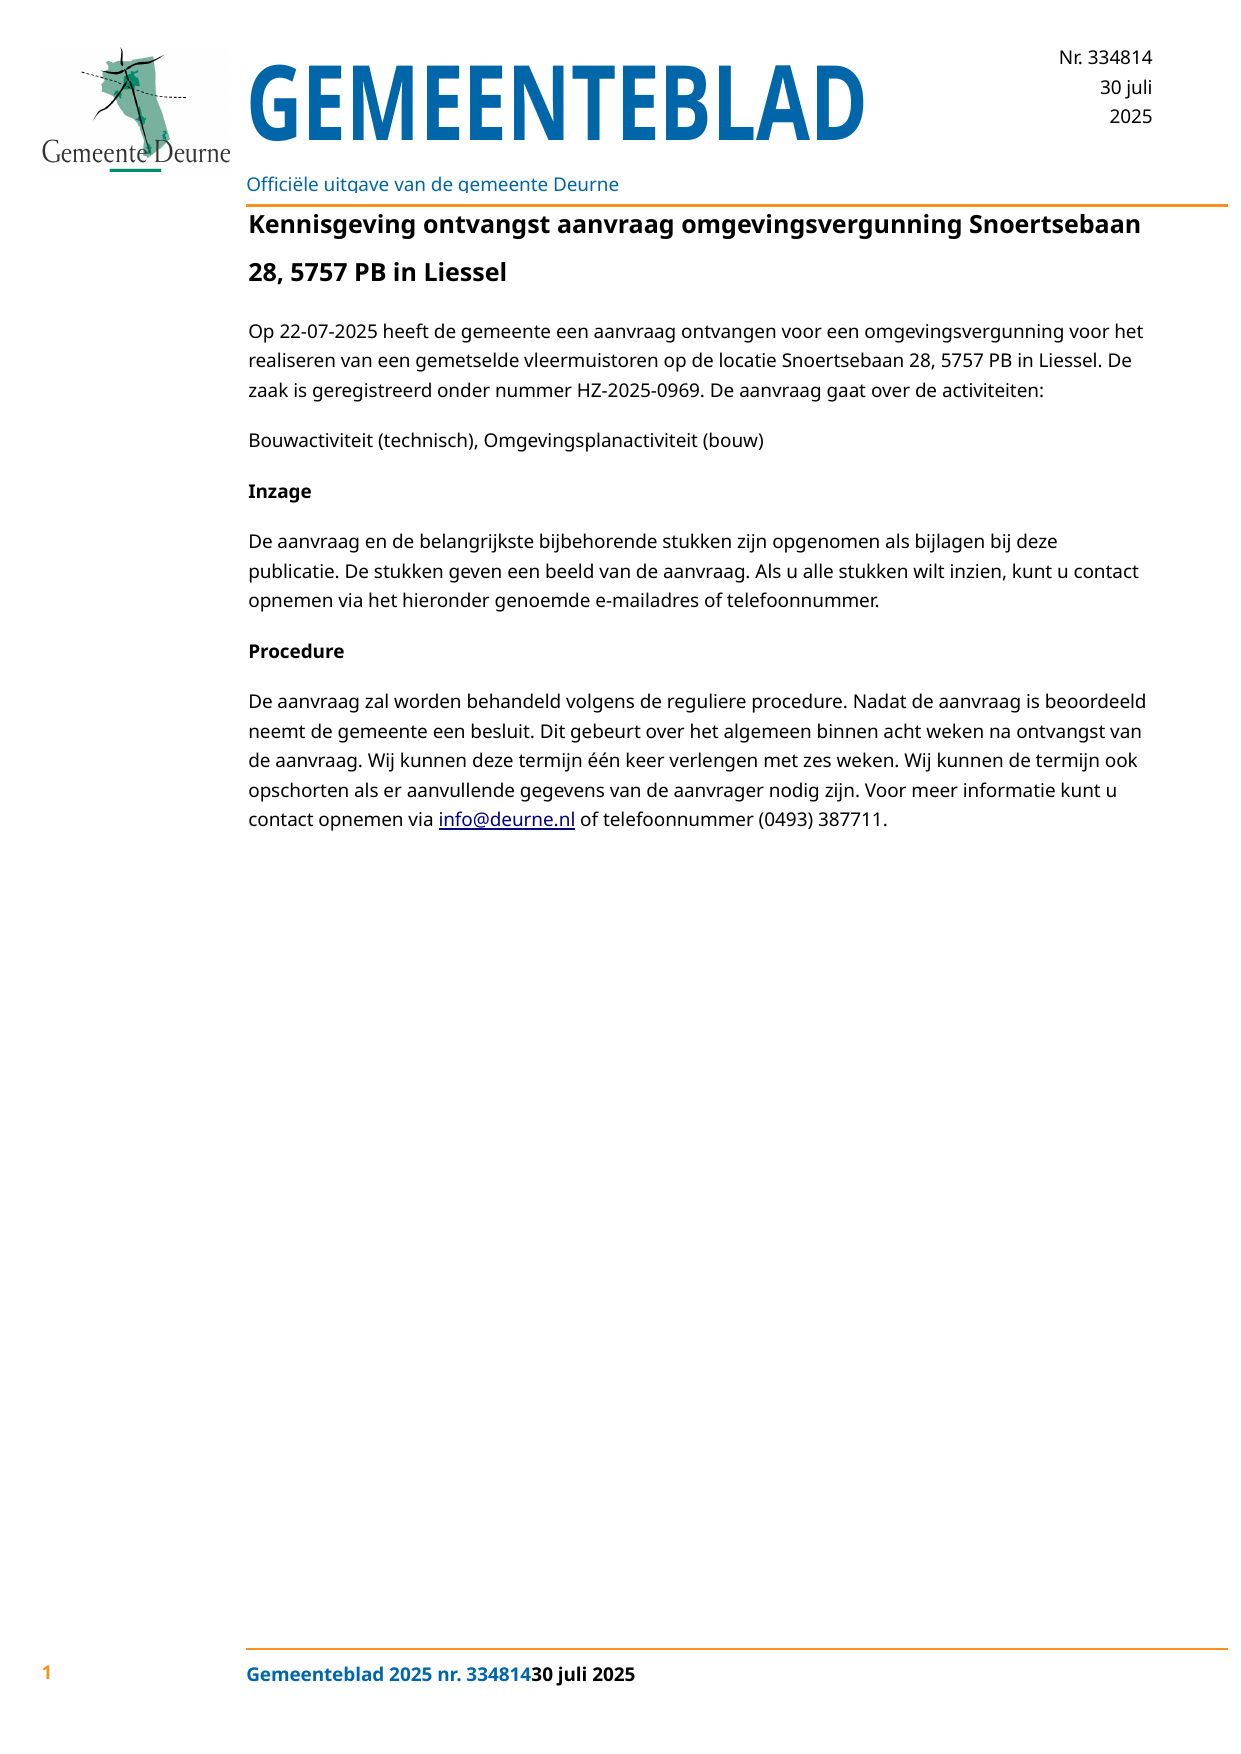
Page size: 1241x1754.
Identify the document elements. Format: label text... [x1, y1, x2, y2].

text De aanvraag en de belangrijkste bijbehorende stukken zijn opgenomen als bijlagen bij deze publicatie. De stukken geven een beeld van de aanvraag. Als u alle stukken wilt inzien, kunt u contact opnemen via het hieronder genoemde e-mailadres of telefoonnummer. [248, 528, 1152, 613]
text Bouwactiviteit (technisch), Omgevingsplanactiviteit (bouw) [248, 427, 1152, 453]
text Op 22-07-2025 heeft de gemeente een aanvraag ontvangen voor een omgevingsvergunning voor het realiseren van een gemetselde vleermuistoren op de locatie Snoertsebaan 28, 5757 PB in Liessel. De zaak is geregistreerd onder nummer HZ-2025-0969. De aanvraag gaat over de activiteiten: [248, 318, 1152, 403]
text Procedure [248, 638, 1152, 664]
text Kennisgeving ontvangst aanvraag omgevingsvergunning Snoertsebaan 28, 5757 PB in Liessel [248, 207, 1152, 288]
picture [41, 47, 231, 172]
text Inzage [248, 478, 1152, 504]
text De aanvraag zal worden behandeld volgens de reguliere procedure. Nadat de aanvraag is beoordeeld neemt de gemeente een besluit. Dit gebeurt over het algemeen binnen acht weken na ontvangst van de aanvraag. Wij kunnen deze termijn één keer verlengen met zes weken. Wij kunnen de termijn ook opschorten als er aanvullende gegevens van de aanvrager nodig zijn. Voor meer informatie kunt u contact opnemen via info@deurne.nl of telefoonnummer (0493) 387711. [248, 688, 1152, 832]
